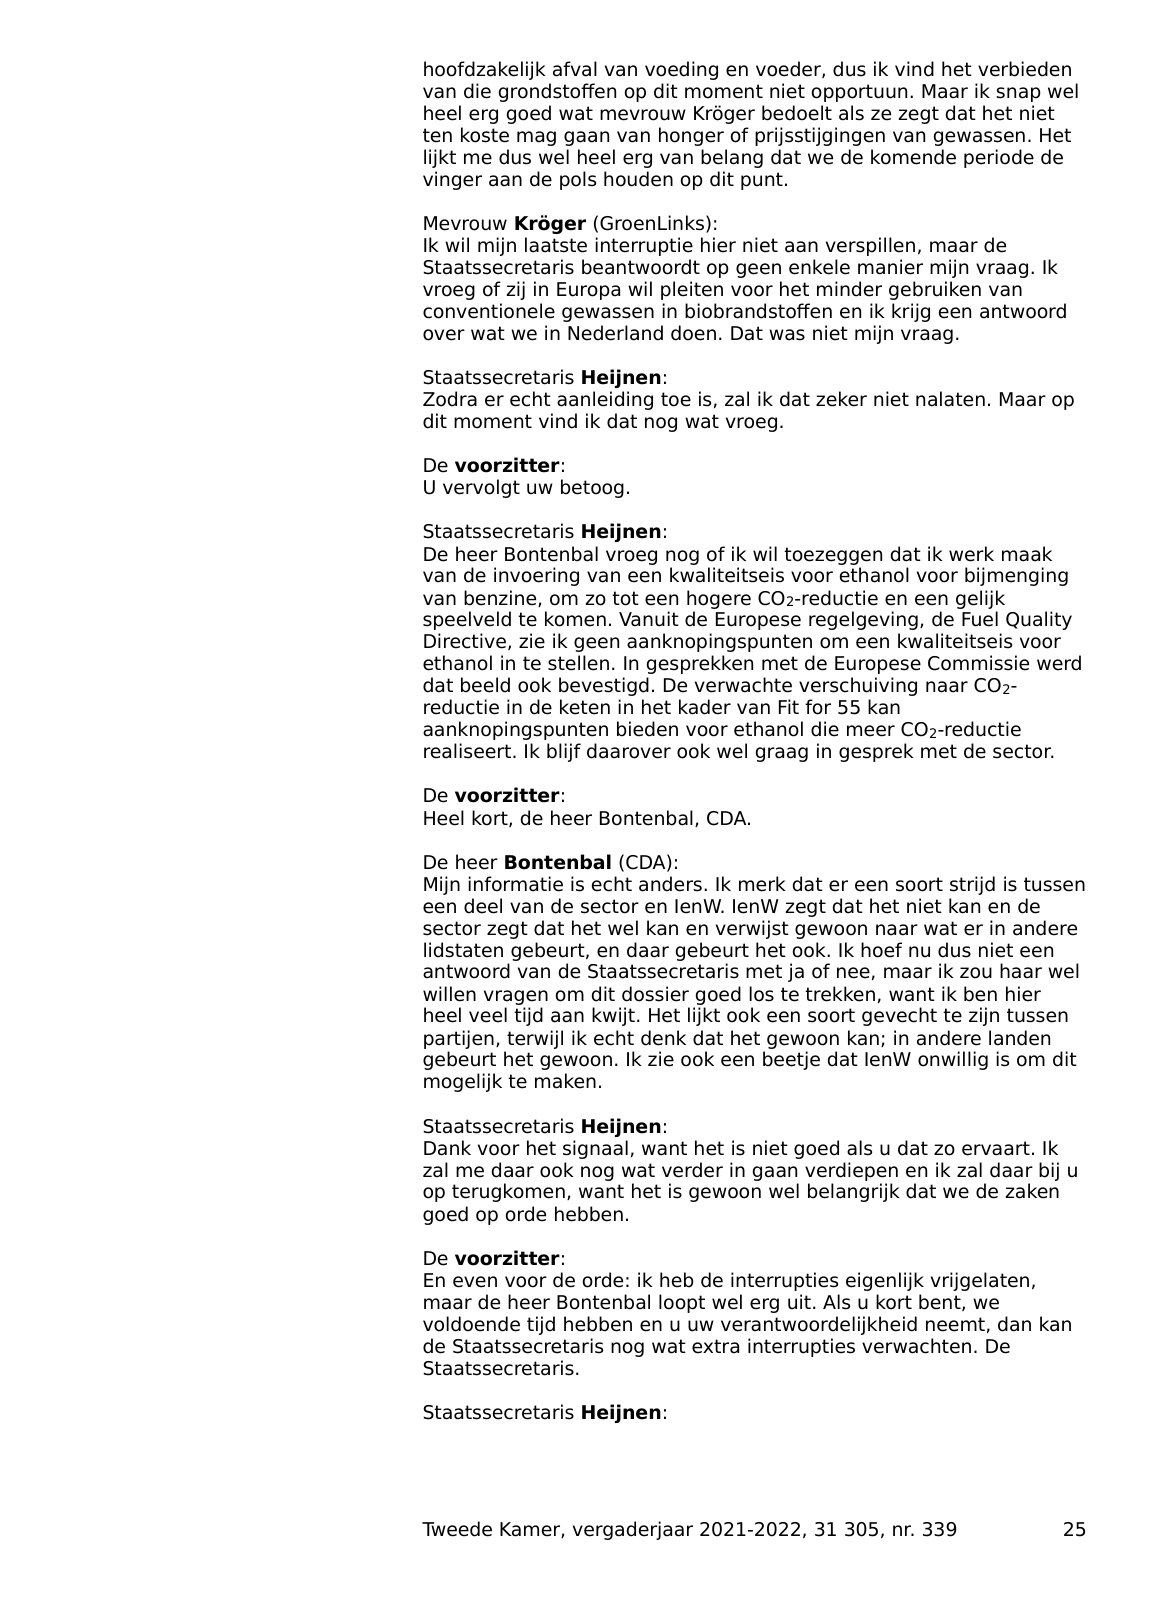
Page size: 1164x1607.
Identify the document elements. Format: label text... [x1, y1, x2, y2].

text Mijn informatie is echt anders. Ik merk dat er een soort strijd is tussen een deel van de sector en IenW. IenW zegt dat het niet kan en de sector zegt dat het wel kan en verwijst gewoon naar wat er in andere lidstaten gebeurt, en daar gebeurt het ook. Ik hoef nu dus niet een antwoord van de Staatssecretaris met ja of nee, maar ik zou haar wel willen vragen om dit dossier goed los te trekken, want ik ben hier heel veel tijd aan kwijt. Het lijkt ook een soort gevecht te zijn tussen partijen, terwijl ik echt denk dat het gewoon kan; in andere landen gebeurt het gewoon. Ik zie ook een beetje dat IenW onwillig is om dit mogelijk te maken. [422, 873, 1087, 1093]
text Dank voor het signaal, want het is niet goed als u dat zo ervaart. Ik zal me daar ook nog wat verder in gaan verdiepen en ik zal daar bij u op terugkomen, want het is gewoon wel belangrijk dat we de zaken goed op orde hebben. [422, 1137, 1087, 1225]
text Ik wil mijn laatste interruptie hier niet aan verspillen, maar de Staatssecretaris beantwoordt op geen enkele manier mijn vraag. Ik vroeg of zij in Europa wil pleiten voor het minder gebruiken van conventionele gewassen in biobrandstoffen en ik krijg een antwoord over wat we in Nederland doen. Dat was niet mijn vraag. [422, 235, 1087, 345]
text De voorzitter: [422, 455, 1087, 477]
text En even voor de orde: ik heb de interrupties eigenlijk vrijgelaten, maar de heer Bontenbal loopt wel erg uit. Als u kort bent, we voldoende tijd hebben en u uw verantwoordelijkheid neemt, dan kan de Staatssecretaris nog wat extra interrupties verwachten. De Staatssecretaris. [422, 1269, 1087, 1379]
text Zodra er echt aanleiding toe is, zal ik dat zeker niet nalaten. Maar op dit moment vind ik dat nog wat vroeg. [422, 389, 1087, 433]
text De voorzitter: [422, 1248, 1087, 1269]
text Staatssecretaris Heijnen: [422, 1116, 1087, 1137]
text Mevrouw Kröger (GroenLinks): [422, 213, 1087, 235]
text Staatssecretaris Heijnen: [422, 1402, 1087, 1424]
text De heer Bontenbal (CDA): [422, 852, 1087, 873]
text Heel kort, de heer Bontenbal, CDA. [422, 807, 1087, 829]
text Staatssecretaris Heijnen: [422, 521, 1087, 543]
text hoofdzakelijk afval van voeding en voeder, dus ik vind het verbieden van die grondstoffen op dit moment niet opportuun. Maar ik snap wel heel erg goed wat mevrouw Kröger bedoelt als ze zegt dat het niet ten koste mag gaan van honger of prijsstijgingen van gewassen. Het lijkt me dus wel heel erg van belang dat we de komende periode de vinger aan de pols houden op dit punt. [422, 59, 1087, 191]
text De heer Bontenbal vroeg nog of ik wil toezeggen dat ik werk maak van de invoering van een kwaliteitseis voor ethanol voor bijmenging van benzine, om zo tot een hogere CO2-reductie en een gelijk speelveld te komen. Vanuit de Europese regelgeving, de Fuel Quality Directive, zie ik geen aanknopingspunten om een kwaliteitseis voor ethanol in te stellen. In gesprekken met de Europese Commissie werd dat beeld ook bevestigd. De verwachte verschuiving naar CO2-reductie in de keten in het kader van Fit for 55 kan aanknopingspunten bieden voor ethanol die meer CO2-reductie realiseert. Ik blijf daarover ook wel graag in gesprek met de sector. [422, 543, 1087, 763]
text U vervolgt uw betoog. [422, 477, 1087, 499]
text Staatssecretaris Heijnen: [422, 367, 1087, 389]
text De voorzitter: [422, 785, 1087, 807]
